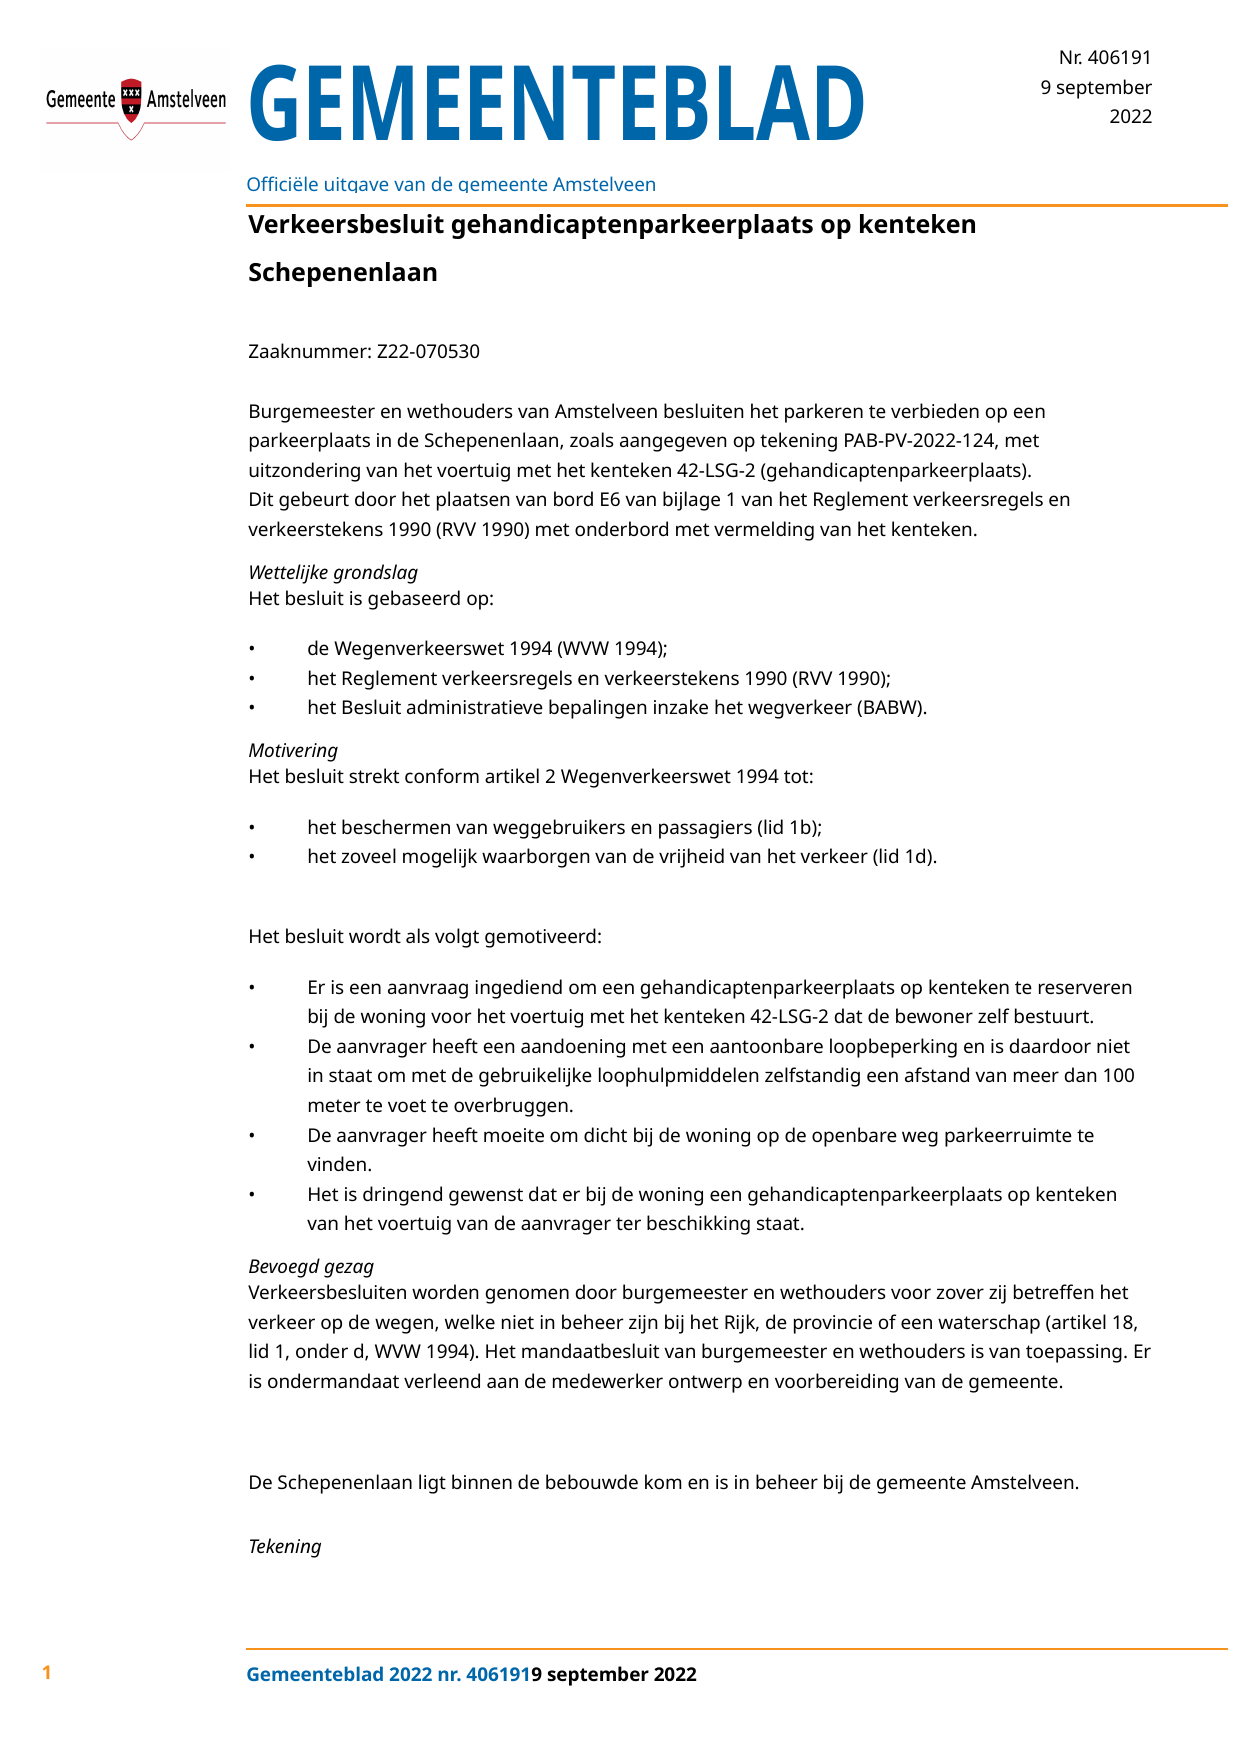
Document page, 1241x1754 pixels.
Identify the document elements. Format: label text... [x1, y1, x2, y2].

list het beschermen van weggebruikers en passagiers (lid 1b); [248, 814, 1152, 839]
text Bevoegd gezag [248, 1254, 1152, 1279]
text Motivering [248, 738, 1152, 763]
text Verkeersbesluit gehandicaptenparkeerplaats op kenteken Schepenenlaan [248, 207, 1152, 288]
list De aanvrager heeft een aandoening met een aantoonbare loopbeperking en is daardoor niet in staat om met de gebruikelijke loophulpmiddelen zelfstandig een afstand van meer dan 100 meter te voet te overbruggen. [248, 1033, 1152, 1118]
text Burgemeester en wethouders van Amstelveen besluiten het parkeren te verbieden op een parkeerplaats in de Schepenenlaan, zoals aangegeven op tekening PAB-PV-2022-124, met uitzondering van het voertuig met het kenteken 42-LSG-2 (gehandicaptenparkeerplaats). [248, 398, 1152, 483]
list Het is dringend gewenst dat er bij de woning een gehandicaptenparkeerplaats op kenteken van het voertuig van de aanvrager ter beschikking staat. [248, 1181, 1152, 1236]
text Het besluit strekt conform artikel 2 Wegenverkeerswet 1994 tot: [248, 763, 1152, 789]
list De aanvrager heeft moeite om dicht bij de woning op de openbare weg parkeerruimte te vinden. [248, 1122, 1152, 1177]
text Verkeersbesluiten worden genomen door burgemeester en wethouders voor zover zij betreffen het verkeer op de wegen, welke niet in beheer zijn bij het Rijk, de provincie of een waterschap (artikel 18, lid 1, onder d, WVW 1994). Het mandaatbesluit van burgemeester en wethouders is van toepassing. Er is ondermandaat verleend aan de medewerker ontwerp en voorbereiding van de gemeente. [248, 1279, 1152, 1394]
text Zaaknummer: Z22-070530 [248, 339, 1152, 364]
text Tekening [248, 1533, 1152, 1559]
list de Wegenverkeerswet 1994 (WVW 1994); [248, 635, 1152, 661]
text Dit gebeurt door het plaatsen van bord E6 van bijlage 1 van het Reglement verkeersregels en verkeerstekens 1990 (RVV 1990) met onderbord met vermelding van het kenteken. [248, 487, 1152, 542]
text Wettelijke grondslag [248, 559, 1152, 585]
list het Reglement verkeersregels en verkeerstekens 1990 (RVV 1990); [248, 665, 1152, 691]
list het zoveel mogelijk waarborgen van de vrijheid van het verkeer (lid 1d). [248, 843, 1152, 869]
text De Schepenenlaan ligt binnen de bebouwde kom en is in beheer bij de gemeente Amstelveen. [248, 1469, 1152, 1495]
list het Besluit administratieve bepalingen inzake het wegverkeer (BABW). [248, 694, 1152, 720]
text Het besluit is gebaseerd op: [248, 585, 1152, 611]
picture [41, 47, 231, 172]
list Er is een aanvraag ingediend om een gehandicaptenparkeerplaats op kenteken te reserveren bij de woning voor het voertuig met het kenteken 42-LSG-2 dat de bewoner zelf bestuurt. [248, 974, 1152, 1029]
text Het besluit wordt als volgt gemotiveerd: [248, 923, 1152, 949]
